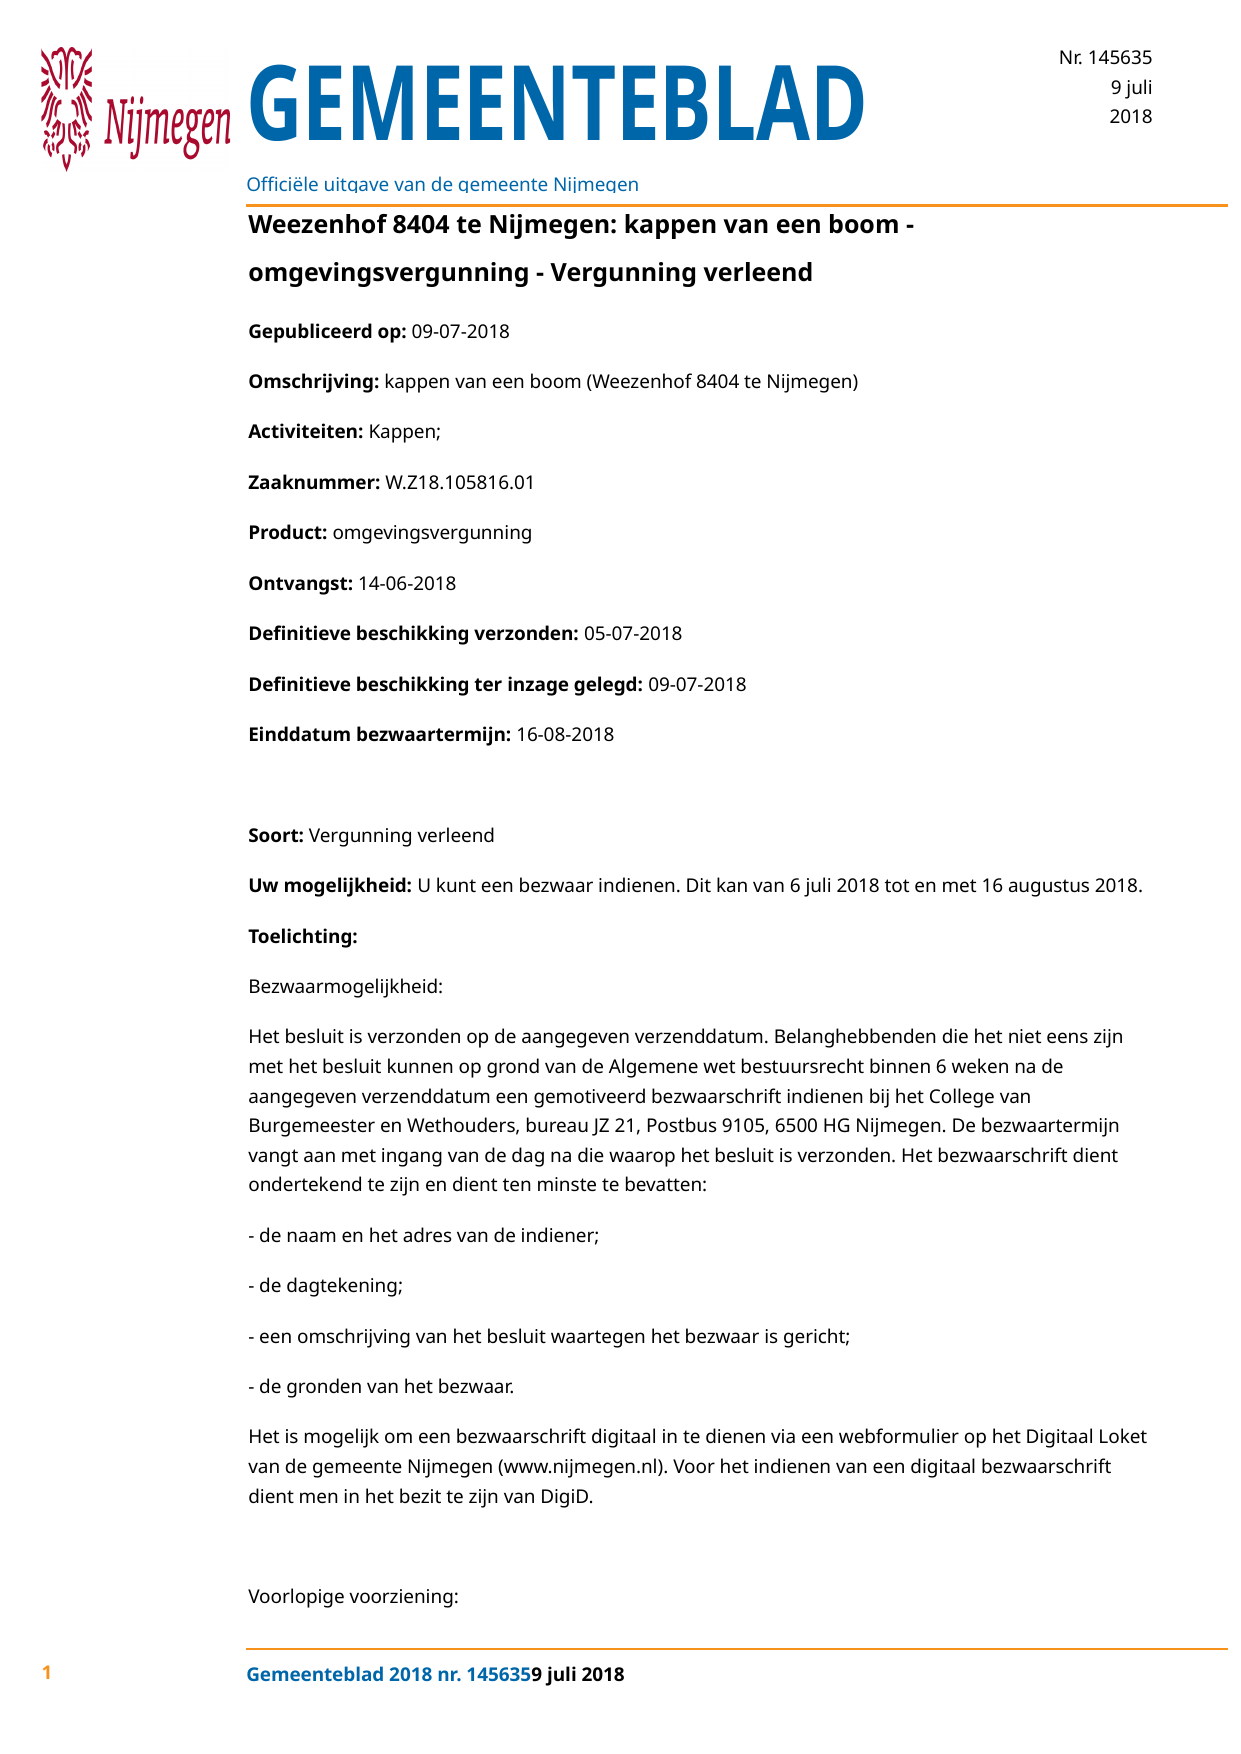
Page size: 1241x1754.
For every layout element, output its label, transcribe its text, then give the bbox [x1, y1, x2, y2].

text Product: omgevingsvergunning [248, 519, 1152, 545]
text Definitieve beschikking ter inzage gelegd: 09-07-2018 [248, 671, 1152, 697]
text Soort: Vergunning verleend [248, 822, 1152, 848]
text Het is mogelijk om een bezwaarschrift digitaal in te dienen via een webformulier op het Digitaal Loket van de gemeente Nijmegen (www.nijmegen.nl). Voor het indienen van een digitaal bezwaarschrift dient men in het bezit te zijn van DigiD. [248, 1424, 1152, 1509]
text - de gronden van het bezwaar. [248, 1373, 1152, 1399]
text Voorlopige voorziening: [248, 1584, 1152, 1609]
text - een omschrijving van het besluit waartegen het bezwaar is gericht; [248, 1323, 1152, 1349]
text Weezenhof 8404 te Nijmegen: kappen van een boom - omgevingsvergunning - Vergunning verleend [248, 207, 1152, 288]
text Zaaknummer: W.Z18.105816.01 [248, 469, 1152, 495]
text - de dagtekening; [248, 1272, 1152, 1298]
text Einddatum bezwaartermijn: 16-08-2018 [248, 721, 1152, 747]
text Toelichting: [248, 923, 1152, 949]
text Definitieve beschikking verzonden: 05-07-2018 [248, 620, 1152, 646]
text - de naam en het adres van de indiener; [248, 1222, 1152, 1248]
text Bezwaarmogelijkheid: [248, 973, 1152, 999]
text Uw mogelijkheid: U kunt een bezwaar indienen. Dit kan van 6 juli 2018 tot en met 16 augustus 2018. [248, 872, 1152, 898]
picture [41, 47, 231, 172]
text Omschrijving: kappen van een boom (Weezenhof 8404 te Nijmegen) [248, 368, 1152, 394]
text Het besluit is verzonden op de aangegeven verzenddatum. Belanghebbenden die het niet eens zijn met het besluit kunnen op grond van de Algemene wet bestuursrecht binnen 6 weken na de aangegeven verzenddatum een gemotiveerd bezwaarschrift indienen bij het College van Burgemeester en Wethouders, bureau JZ 21, Postbus 9105, 6500 HG Nijmegen. De bezwaartermijn vangt aan met ingang van de dag na die waarop het besluit is verzonden. Het bezwaarschrift dient ondertekend te zijn en dient ten minste te bevatten: [248, 1024, 1152, 1197]
text Gepubliceerd op: 09-07-2018 [248, 318, 1152, 344]
text Ontvangst: 14-06-2018 [248, 570, 1152, 596]
text Activiteiten: Kappen; [248, 419, 1152, 444]
